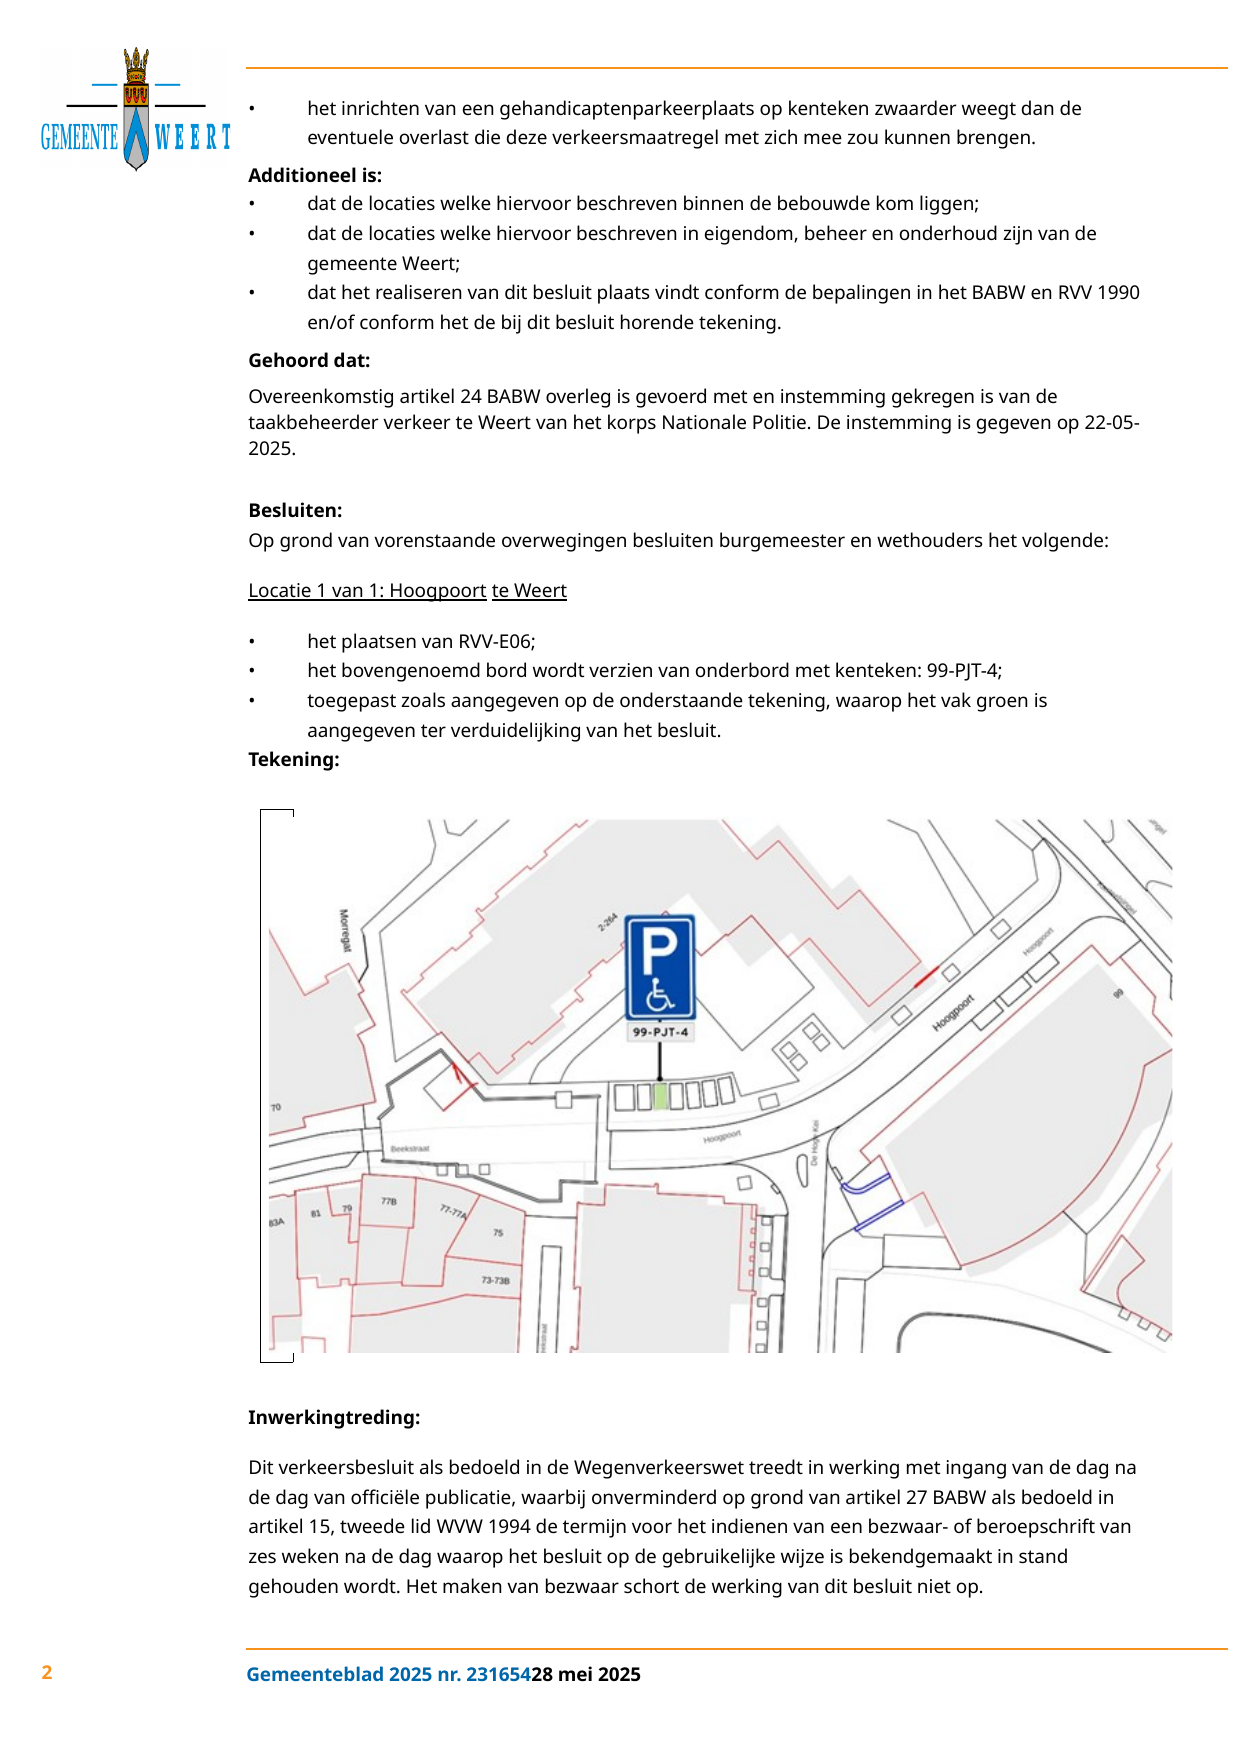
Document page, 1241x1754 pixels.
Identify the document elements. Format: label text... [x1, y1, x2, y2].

list toegepast zoals aangegeven op de onderstaande tekening, waarop het vak groen is aangegeven ter verduidelijking van het besluit. [248, 687, 1152, 743]
list het bovengenoemd bord wordt verzien van onderbord met kenteken: 99-PJT-4; [248, 658, 1152, 683]
list dat de locaties welke hiervoor beschreven in eigendom, beheer en onderhoud zijn van de gemeente Weert; [248, 220, 1152, 276]
text Inwerkingtreding: [248, 1404, 1152, 1430]
text Dit verkeersbesluit als bedoeld in de Wegenverkeerswet treedt in werking met ingang van de dag na de dag van officiële publicatie, waarbij onverminderd op grond van artikel 27 BABW als bedoeld in artikel 15, tweede lid WVW 1994 de termijn voor het indienen van een bezwaar- of beroepschrift van zes weken na de dag waarop het besluit op de gebruikelijke wijze is bekendgemaakt in stand gehouden wordt. Het maken van bezwaar schort de werking van dit besluit niet op. [248, 1454, 1152, 1598]
text Additioneel is: [248, 162, 1152, 188]
list dat de locaties welke hiervoor beschreven binnen de bebouwde kom liggen; [248, 191, 1152, 216]
text Op grond van vorenstaande overwegingen besluiten burgemeester en wethouders het volgende: [248, 527, 1152, 553]
list dat het realiseren van dit besluit plaats vindt conform de bepalingen in het BABW en RVV 1990 en/of conform het de bij dit besluit horende tekening. [248, 279, 1152, 335]
picture [268, 817, 1173, 1353]
text Gehoord dat: [248, 347, 1152, 373]
text Locatie 1 van 1: Hoogpoort te Weert [248, 578, 1152, 603]
list het inrichten van een gehandicaptenparkeerplaats op kenteken zwaarder weegt dan de eventuele overlast die deze verkeersmaatregel met zich mee zou kunnen brengen. [248, 95, 1152, 150]
list het plaatsen van RVV-E06; [248, 628, 1152, 654]
text Overeenkomstig artikel 24 BABW overleg is gevoerd met en instemming gekregen is van de taakbeheerder verkeer te Weert van het korps Nationale Politie. De instemming is gegeven op 22-05-2025. [248, 383, 1152, 461]
text Besluiten: [248, 498, 1152, 523]
text Tekening: [248, 746, 1152, 772]
picture [41, 47, 231, 172]
